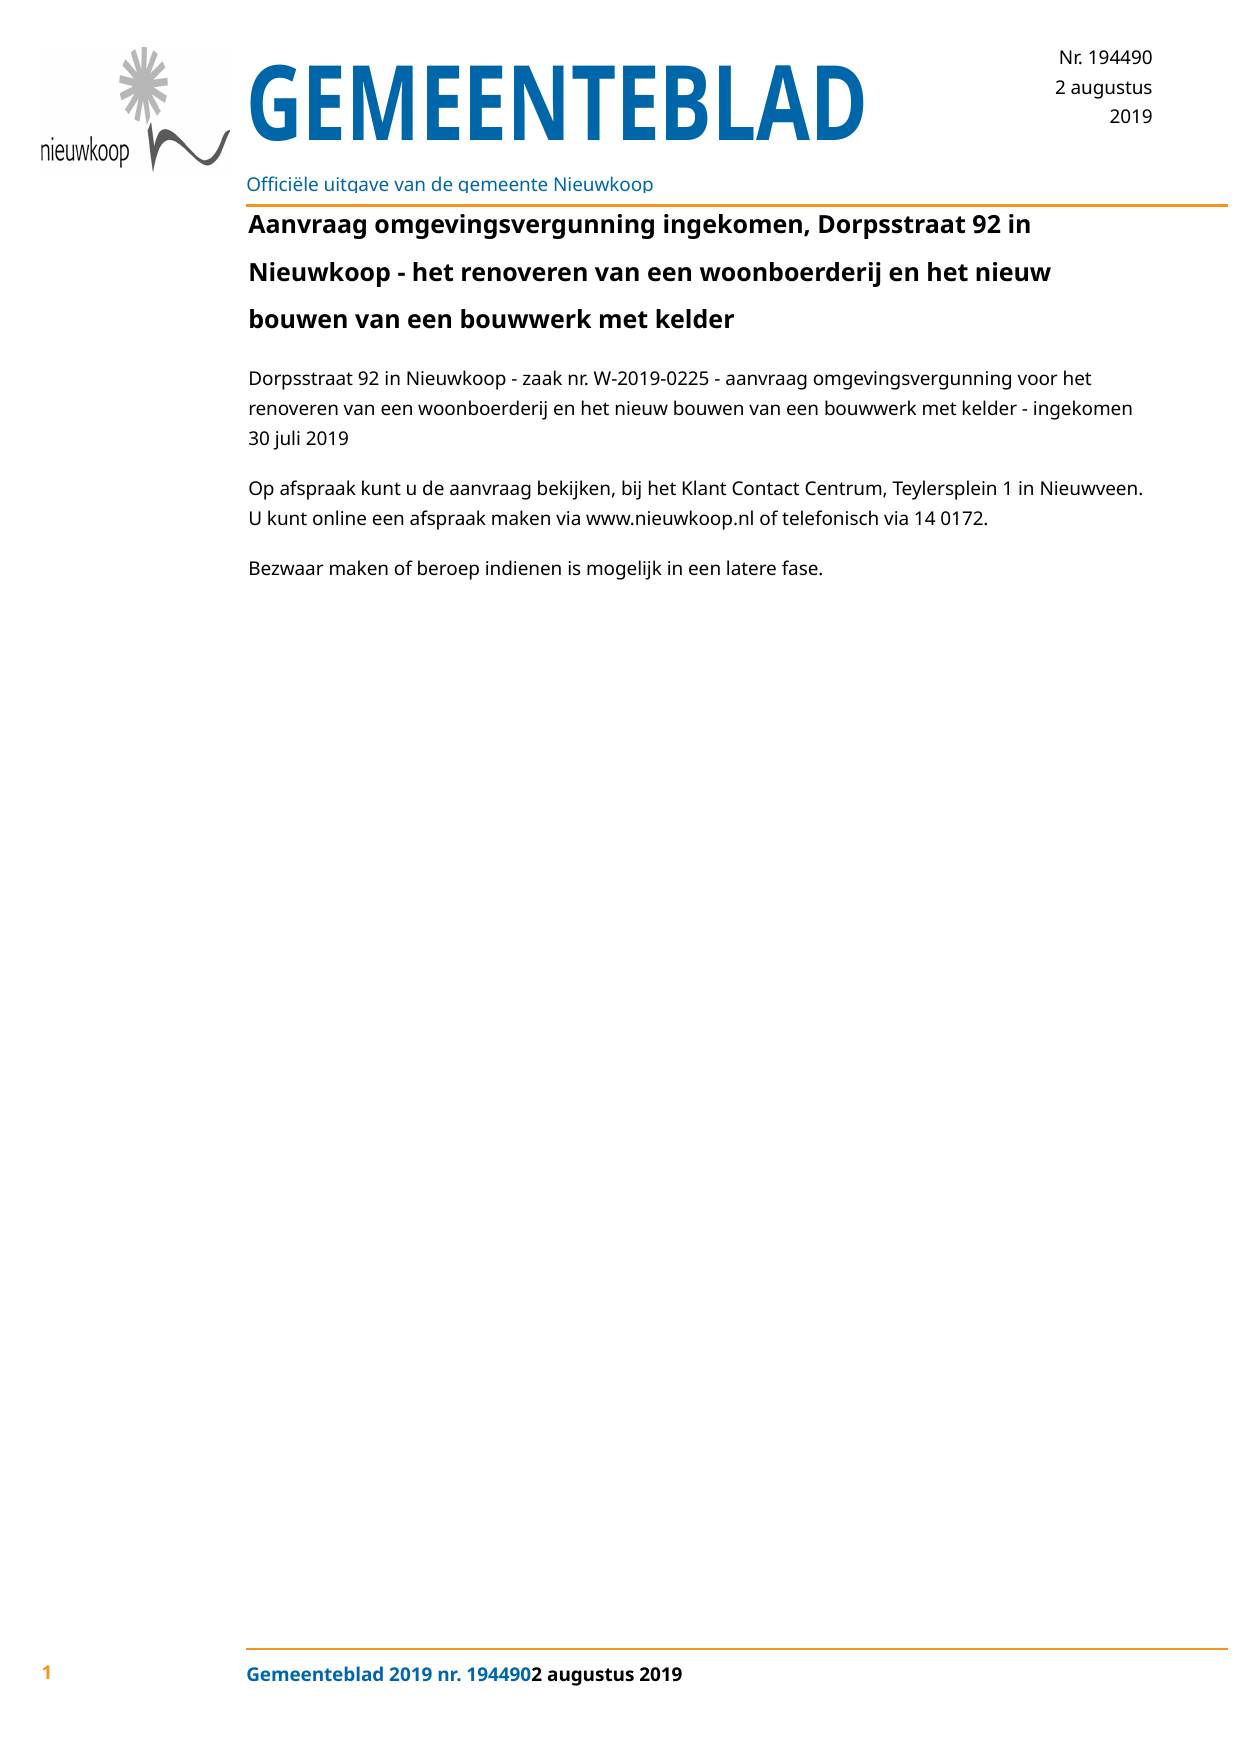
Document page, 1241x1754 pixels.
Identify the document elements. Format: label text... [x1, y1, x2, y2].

picture [41, 47, 231, 172]
text Aanvraag omgevingsvergunning ingekomen, Dorpsstraat 92 in Nieuwkoop - het renoveren van een woonboerderij en het nieuw bouwen van een bouwwerk met kelder [248, 207, 1152, 336]
text Op afspraak kunt u de aanvraag bekijken, bij het Klant Contact Centrum, Teylersplein 1 in Nieuwveen. U kunt online een afspraak maken via www.nieuwkoop.nl of telefonisch via 14 0172. [248, 475, 1152, 530]
text Bezwaar maken of beroep indienen is mogelijk in een latere fase. [248, 555, 1152, 581]
text Dorpsstraat 92 in Nieuwkoop - zaak nr. W-2019-0225 - aanvraag omgevingsvergunning voor het renoveren van een woonboerderij en het nieuw bouwen van een bouwwerk met kelder - ingekomen 30 juli 2019 [248, 366, 1152, 450]
